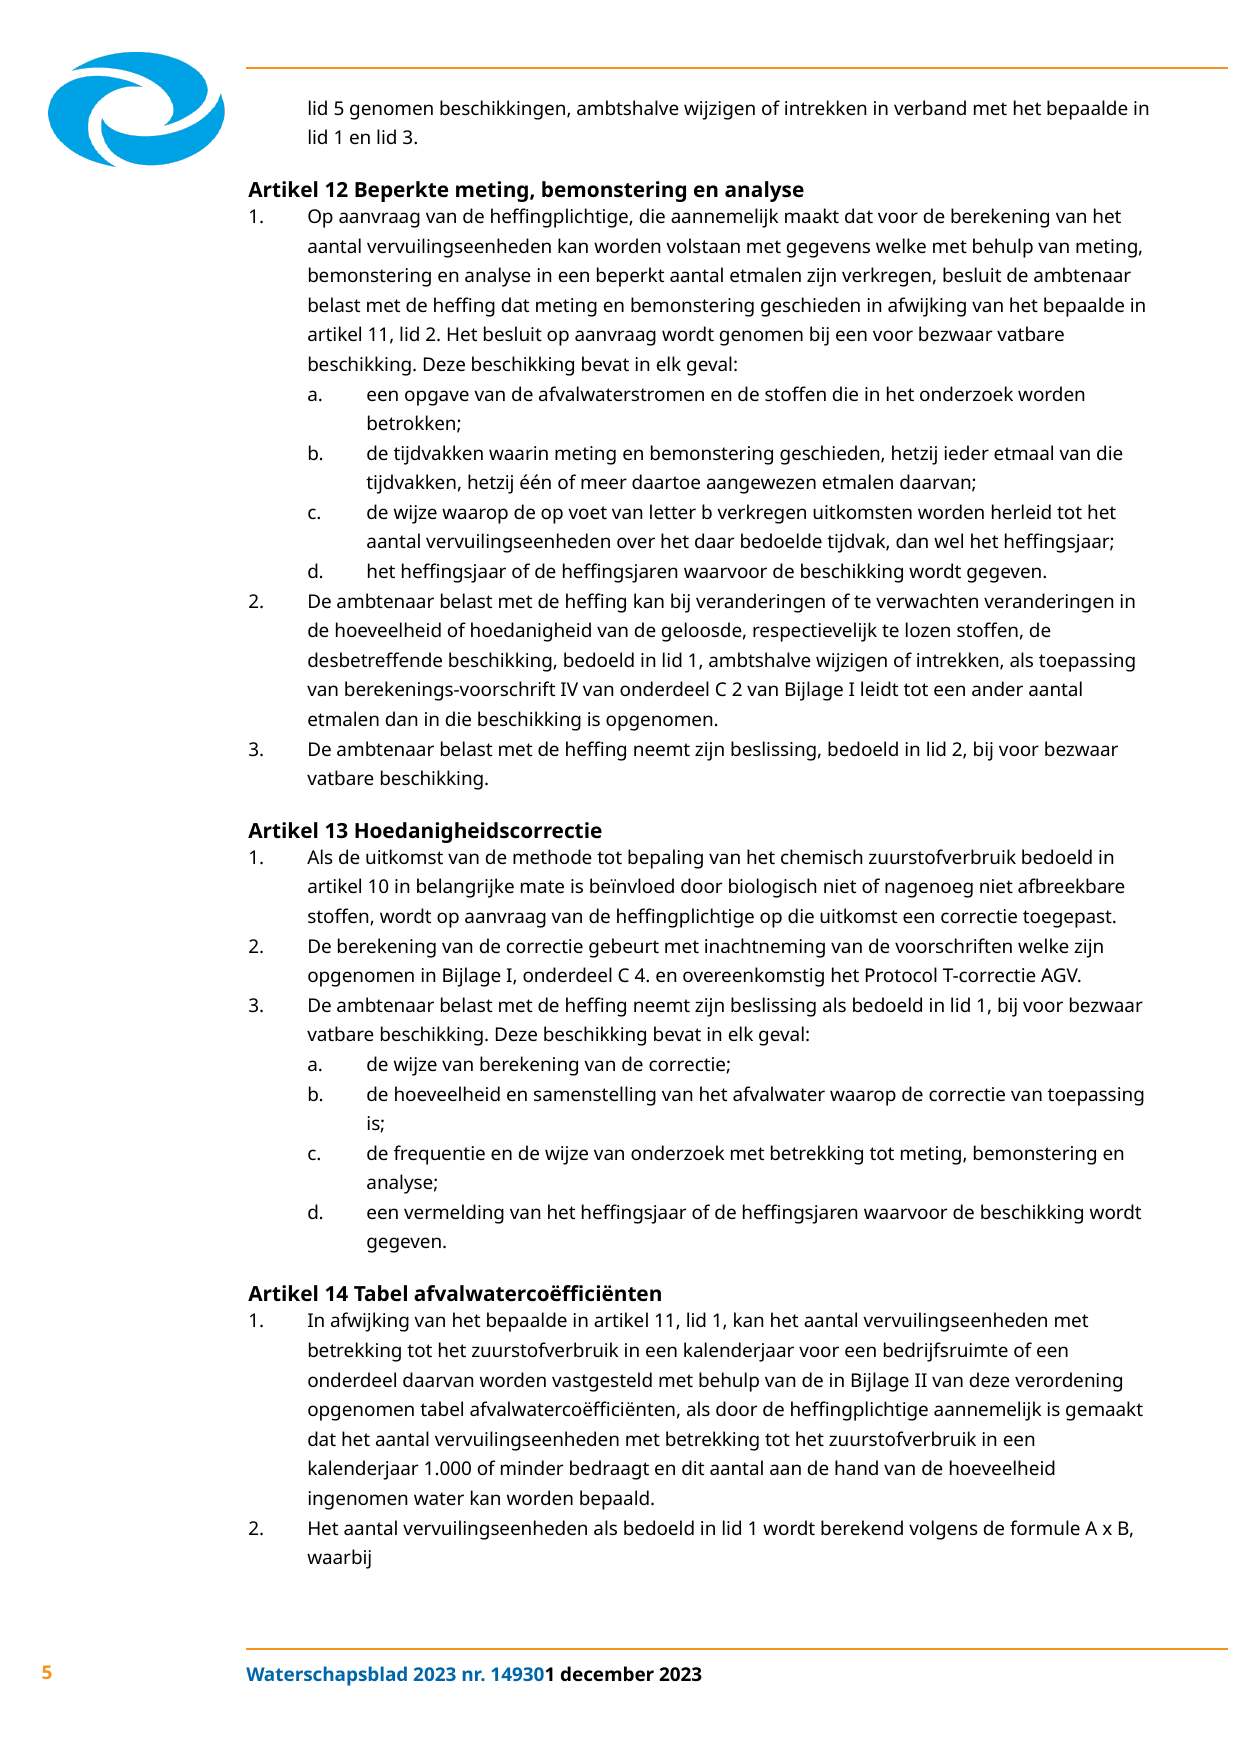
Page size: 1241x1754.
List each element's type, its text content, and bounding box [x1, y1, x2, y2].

list De ambtenaar belast met de heffing neemt zijn beslissing als bedoeld in lid 1, bij voor bezwaar vatbare beschikking. Deze beschikking bevat in elk geval: [248, 992, 1152, 1047]
picture [41, 47, 231, 172]
list De berekening van de correctie gebeurt met inachtneming van de voorschriften welke zijn opgenomen in Bijlage I, onderdeel C 4. en overeenkomstig het Protocol T-correctie AGV. [248, 933, 1152, 988]
list het heffingsjaar of de heffingsjaren waarvoor de beschikking wordt gegeven. [307, 558, 1152, 584]
text Artikel 12 Beperkte meting, bemonstering en analyse [248, 175, 1152, 203]
text Artikel 13 Hoedanigheidscorrectie [248, 816, 1152, 844]
list een opgave van de afvalwaterstromen en de stoffen die in het onderzoek worden betrokken; [307, 381, 1152, 436]
list Als de uitkomst van de methode tot bepaling van het chemisch zuurstofverbruik bedoeld in artikel 10 in belangrijke mate is beïnvloed door biologisch niet of nagenoeg niet afbreekbare stoffen, wordt op aanvraag van de heffingplichtige op die uitkomst een correctie toegepast. [248, 844, 1152, 929]
list Het aantal vervuilingseenheden als bedoeld in lid 1 wordt berekend volgens de formule A x B, waarbij [248, 1515, 1152, 1570]
list lid 5 genomen beschikkingen, ambtshalve wijzigen of intrekken in verband met het bepaalde in lid 1 en lid 3. [248, 95, 1152, 150]
list de wijze van berekening van de correctie; [307, 1051, 1152, 1077]
list de tijdvakken waarin meting en bemonstering geschieden, hetzij ieder etmaal van die tijdvakken, hetzij één of meer daartoe aangewezen etmalen daarvan; [307, 440, 1152, 495]
list een vermelding van het heffingsjaar of de heffingsjaren waarvoor de beschikking wordt gegeven. [307, 1199, 1152, 1254]
list De ambtenaar belast met de heffing neemt zijn beslissing, bedoeld in lid 2, bij voor bezwaar vatbare beschikking. [248, 736, 1152, 791]
list Op aanvraag van de heffingplichtige, die aannemelijk maakt dat voor de berekening van het aantal vervuilingseenheden kan worden volstaan met gegevens welke met behulp van meting, bemonstering en analyse in een beperkt aantal etmalen zijn verkregen, besluit de ambtenaar belast met de heffing dat meting en bemonstering geschieden in afwijking van het bepaalde in artikel 11, lid 2. Het besluit op aanvraag wordt genomen bij een voor bezwaar vatbare beschikking. Deze beschikking bevat in elk geval: [248, 203, 1152, 377]
list De ambtenaar belast met de heffing kan bij veranderingen of te verwachten veranderingen in de hoeveelheid of hoedanigheid van de geloosde, respectievelijk te lozen stoffen, de desbetreffende beschikking, bedoeld in lid 1, ambtshalve wijzigen of intrekken, als toepassing van berekenings-voorschrift IV van onderdeel C 2 van Bijlage I leidt tot een ander aantal etmalen dan in die beschikking is opgenomen. [248, 588, 1152, 732]
list de frequentie en de wijze van onderzoek met betrekking tot meting, bemonstering en analyse; [307, 1140, 1152, 1195]
list de hoeveelheid en samenstelling van het afvalwater waarop de correctie van toepassing is; [307, 1081, 1152, 1136]
text Artikel 14 Tabel afvalwatercoëfficiënten [248, 1279, 1152, 1308]
list de wijze waarop de op voet van letter b verkregen uitkomsten worden herleid tot het aantal vervuilingseenheden over het daar bedoelde tijdvak, dan wel het heffingsjaar; [307, 499, 1152, 554]
list In afwijking van het bepaalde in artikel 11, lid 1, kan het aantal vervuilingseenheden met betrekking tot het zuurstofverbruik in een kalenderjaar voor een bedrijfsruimte of een onderdeel daarvan worden vastgesteld met behulp van de in Bijlage II van deze verordening opgenomen tabel afvalwatercoëfficiënten, als door de heffingplichtige aannemelijk is gemaakt dat het aantal vervuilingseenheden met betrekking tot het zuurstofverbruik in een kalenderjaar 1.000 of minder bedraagt en dit aantal aan de hand van de hoeveelheid ingenomen water kan worden bepaald. [248, 1308, 1152, 1511]
